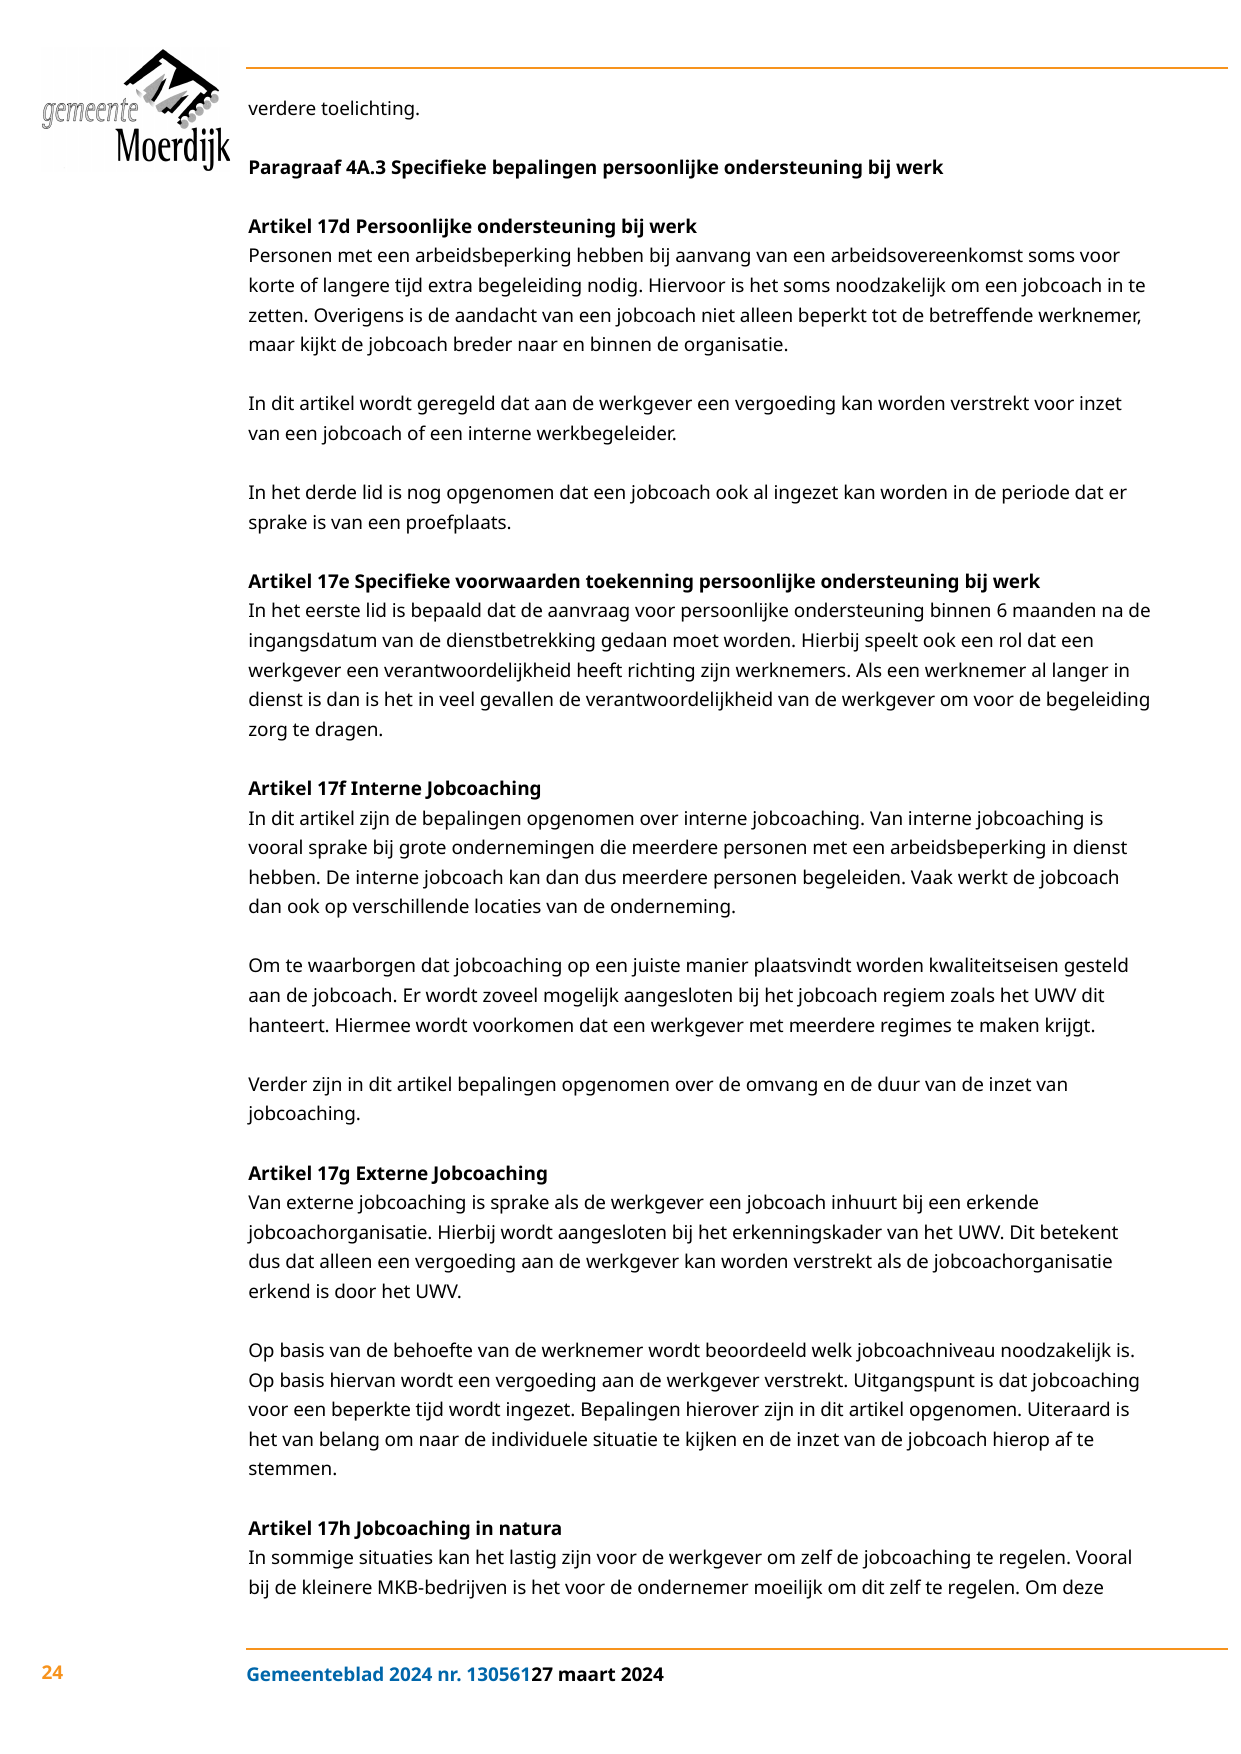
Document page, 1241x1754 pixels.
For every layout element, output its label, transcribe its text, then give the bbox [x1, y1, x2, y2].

text Artikel 17h Jobcoaching in natura [248, 1515, 1152, 1541]
text Verder zijn in dit artikel bepalingen opgenomen over de omvang en de duur van de inzet van jobcoaching. [248, 1071, 1152, 1126]
picture [41, 47, 231, 172]
text Van externe jobcoaching is sprake als de werkgever een jobcoach inhuurt bij een erkende jobcoachorganisatie. Hierbij wordt aangesloten bij het erkenningskader van het UWV. Dit betekent dus dat alleen een vergoeding aan de werkgever kan worden verstrekt als de jobcoachorganisatie erkend is door het UWV. [248, 1189, 1152, 1304]
text Personen met een arbeidsbeperking hebben bij aanvang van een arbeidsovereenkomst soms voor korte of langere tijd extra begeleiding nodig. Hiervoor is het soms noodzakelijk om een jobcoach in te zetten. Overigens is de aandacht van een jobcoach niet alleen beperkt tot de betreffende werknemer, maar kijkt de jobcoach breder naar en binnen de organisatie. [248, 243, 1152, 357]
text Artikel 17d Persoonlijke ondersteuning bij werk [248, 213, 1152, 239]
text In het eerste lid is bepaald dat de aanvraag voor persoonlijke ondersteuning binnen 6 maanden na de ingangsdatum van de dienstbetrekking gedaan moet worden. Hierbij speelt ook een rol dat een werkgever een verantwoordelijkheid heeft richting zijn werknemers. Als een werknemer al langer in dienst is dan is het in veel gevallen de verantwoordelijkheid van de werkgever om voor de begeleiding zorg te dragen. [248, 598, 1152, 742]
text Artikel 17g Externe Jobcoaching [248, 1160, 1152, 1186]
text In sommige situaties kan het lastig zijn voor de werkgever om zelf de jobcoaching te regelen. Vooral bij de kleinere MKB-bedrijven is het voor de ondernemer moeilijk om dit zelf te regelen. Om deze [248, 1544, 1152, 1600]
text In het derde lid is nog opgenomen dat een jobcoach ook al ingezet kan worden in de periode dat er sprake is van een proefplaats. [248, 479, 1152, 535]
text Op basis van de behoefte van de werknemer wordt beoordeeld welk jobcoachniveau noodzakelijk is. Op basis hiervan wordt een vergoeding aan de werkgever verstrekt. Uitgangspunt is dat jobcoaching voor een beperkte tijd wordt ingezet. Bepalingen hierover zijn in dit artikel opgenomen. Uiteraard is het van belang om naar de individuele situatie te kijken en de inzet van de jobcoach hierop af te stemmen. [248, 1337, 1152, 1481]
text Om te waarborgen dat jobcoaching op een juiste manier plaatsvindt worden kwaliteitseisen gesteld aan de jobcoach. Er wordt zoveel mogelijk aangesloten bij het jobcoach regiem zoals het UWV dit hanteert. Hiermee wordt voorkomen dat een werkgever met meerdere regimes te maken krijgt. [248, 953, 1152, 1038]
text Artikel 17f Interne Jobcoaching [248, 775, 1152, 801]
text Artikel 17e Specifieke voorwaarden toekenning persoonlijke ondersteuning bij werk [248, 568, 1152, 594]
text In dit artikel zijn de bepalingen opgenomen over interne jobcoaching. Van interne jobcoaching is vooral sprake bij grote ondernemingen die meerdere personen met een arbeidsbeperking in dienst hebben. De interne jobcoach kan dan dus meerdere personen begeleiden. Vaak werkt de jobcoach dan ook op verschillende locaties van de onderneming. [248, 805, 1152, 919]
text Paragraaf 4A.3 Specifieke bepalingen persoonlijke ondersteuning bij werk [248, 154, 1152, 180]
text verdere toelichting. [248, 95, 1152, 121]
text In dit artikel wordt geregeld dat aan de werkgever een vergoeding kan worden verstrekt voor inzet van een jobcoach of een interne werkbegeleider. [248, 391, 1152, 446]
